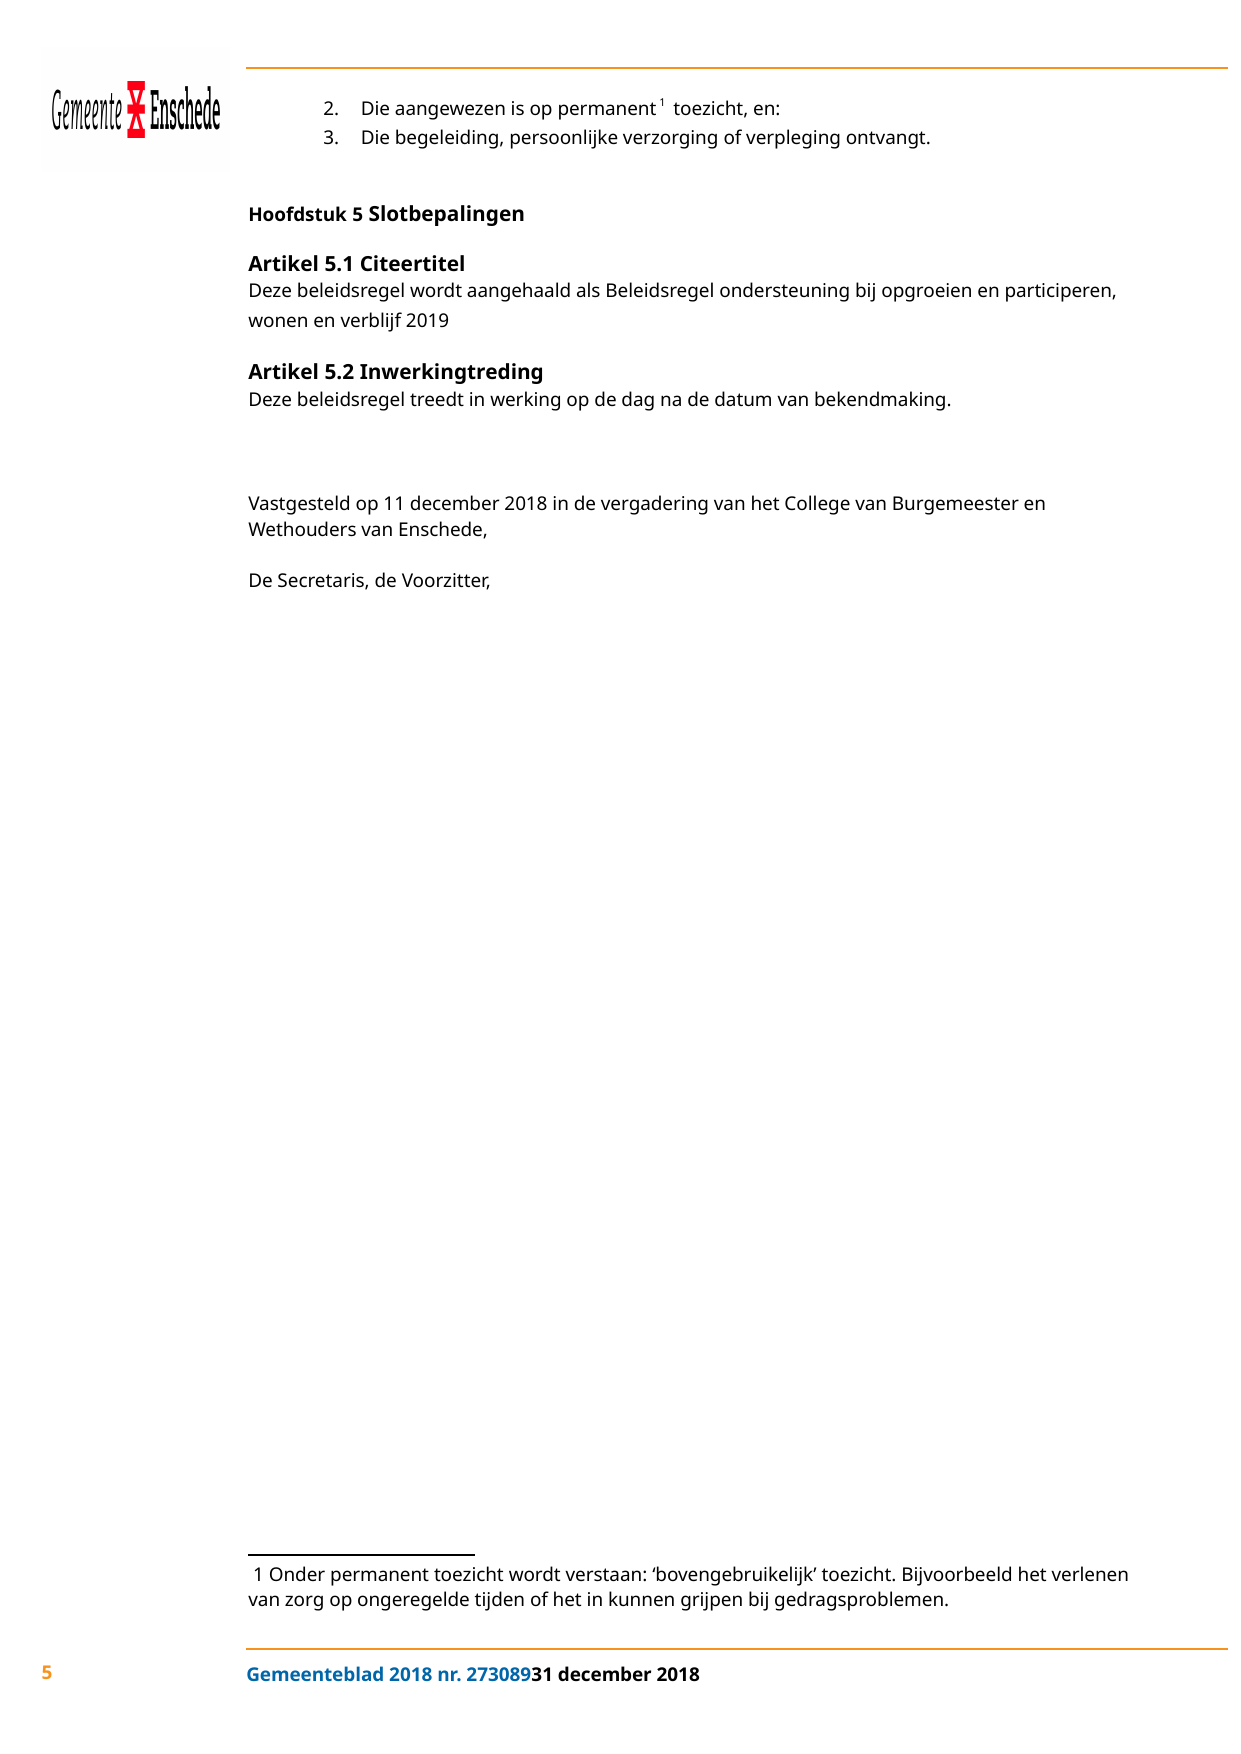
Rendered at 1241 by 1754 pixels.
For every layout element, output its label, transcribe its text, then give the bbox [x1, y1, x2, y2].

text De Secretaris, de Voorzitter, [248, 568, 1152, 593]
text Deze beleidsregel treedt in werking op de dag na de datum van bekendmaking. [248, 386, 1152, 411]
list Die begeleiding, persoonlijke verzorging of verpleging ontvangt. [323, 124, 1152, 150]
list Die aangewezen is op permanent toezicht, en: [323, 95, 1152, 121]
text Vastgesteld op 11 december 2018 in de vergadering van het College van Burgemeester en Wethouders van Enschede, [248, 491, 1152, 542]
text Artikel 5.2 Inwerkingtreding [248, 357, 1152, 386]
text Artikel 5.1 Citeertitel [248, 249, 1152, 277]
list Onder permanent toezicht wordt verstaan: ‘bovengebruikelijk’ toezicht. Bijvoorbeeld het verlenen van zorg op ongeregelde tijden of het in kunnen grijpen bij gedragsproblemen. [248, 1561, 1152, 1612]
text Deze beleidsregel wordt aangehaald als Beleidsregel ondersteuning bij opgroeien en participeren, wonen en verblijf 2019 [248, 277, 1152, 333]
text Hoofdstuk 5 Slotbepalingen [248, 199, 1152, 228]
picture [41, 47, 231, 172]
